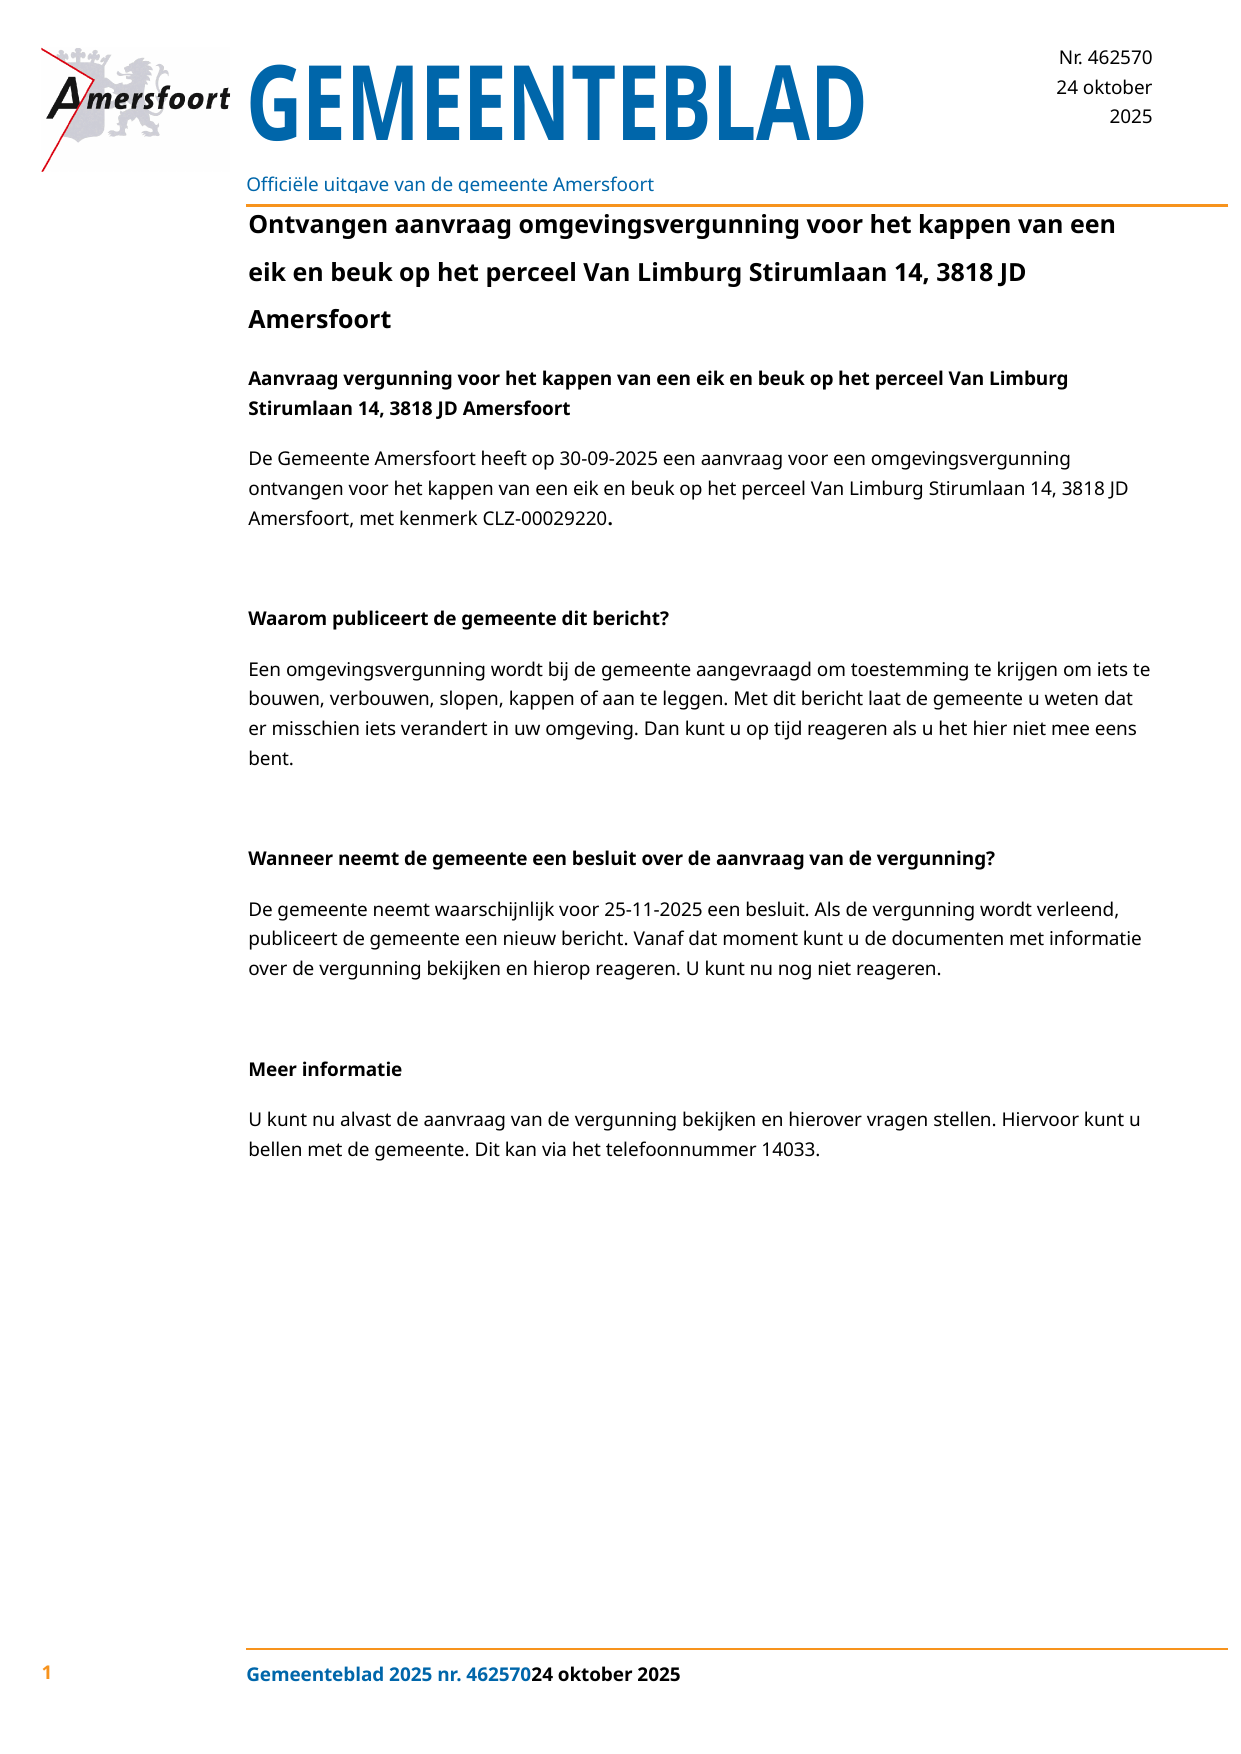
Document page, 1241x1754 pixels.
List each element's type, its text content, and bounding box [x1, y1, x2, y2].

text Waarom publiceert de gemeente dit bericht? [248, 606, 1152, 631]
text De gemeente neemt waarschijnlijk voor 25-11-2025 een besluit. Als de vergunning wordt verleend, publiceert de gemeente een nieuw bericht. Vanaf dat moment kunt u de documenten met informatie over de vergunning bekijken en hierop reageren. U kunt nu nog niet reageren. [248, 896, 1152, 981]
text Een omgevingsvergunning wordt bij de gemeente aangevraagd om toestemming te krijgen om iets te bouwen, verbouwen, slopen, kappen of aan te leggen. Met dit bericht laat de gemeente u weten dat er misschien iets verandert in uw omgeving. Dan kunt u op tijd reageren als u het hier niet mee eens bent. [248, 656, 1152, 770]
text De Gemeente Amersfoort heeft op 30-09-2025 een aanvraag voor een omgevingsvergunning ontvangen voor het kappen van een eik en beuk op het perceel Van Limburg Stirumlaan 14, 3818 JD Amersfoort, met kenmerk CLZ-00029220. [248, 446, 1152, 530]
text U kunt nu alvast de aanvraag van de vergunning bekijken en hierover vragen stellen. Hiervoor kunt u bellen met de gemeente. Dit kan via het telefoonnummer 14033. [248, 1106, 1152, 1162]
text Wanneer neemt de gemeente een besluit over de aanvraag van de vergunning? [248, 846, 1152, 871]
text Meer informatie [248, 1056, 1152, 1082]
text Ontvangen aanvraag omgevingsvergunning voor het kappen van een eik en beuk op het perceel Van Limburg Stirumlaan 14, 3818 JD Amersfoort [248, 207, 1152, 336]
picture [41, 47, 231, 172]
text Aanvraag vergunning voor het kappen van een eik en beuk op het perceel Van Limburg Stirumlaan 14, 3818 JD Amersfoort [248, 366, 1152, 421]
